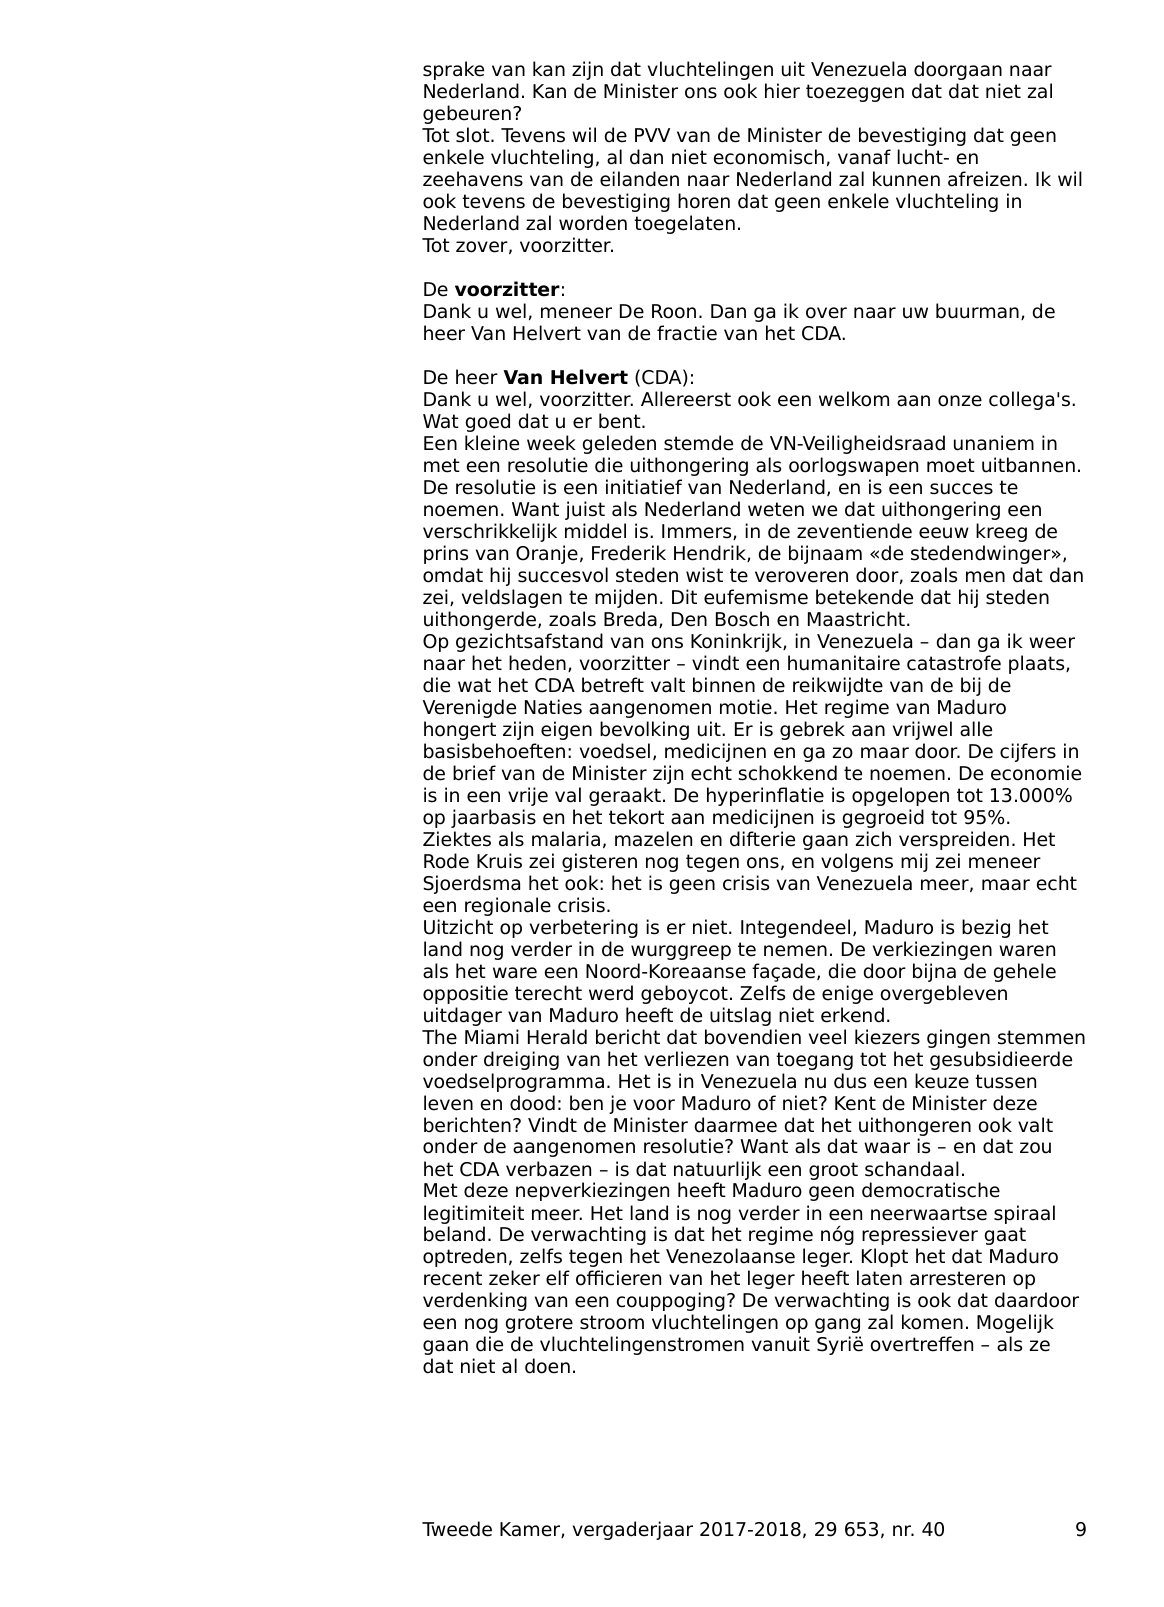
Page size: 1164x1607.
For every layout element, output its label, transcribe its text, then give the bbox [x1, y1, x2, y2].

text Tot slot. Tevens wil de PVV van de Minister de bevestiging dat geen enkele vluchteling, al dan niet economisch, vanaf lucht- en zeehavens van de eilanden naar Nederland zal kunnen afreizen. Ik wil ook tevens de bevestiging horen dat geen enkele vluchteling in Nederland zal worden toegelaten. [422, 125, 1087, 235]
text Een kleine week geleden stemde de VN-Veiligheidsraad unaniem in met een resolutie die uithongering als oorlogswapen moet uitbannen. De resolutie is een initiatief van Nederland, en is een succes te noemen. Want juist als Nederland weten we dat uithongering een verschrikkelijk middel is. Immers, in de zeventiende eeuw kreeg de prins van Oranje, Frederik Hendrik, de bijnaam «de stedendwinger», omdat hij succesvol steden wist te veroveren door, zoals men dat dan zei, veldslagen te mijden. Dit eufemisme betekende dat hij steden uithongerde, zoals Breda, Den Bosch en Maastricht. [422, 433, 1087, 631]
text Dank u wel, voorzitter. Allereerst ook een welkom aan onze collega's. Wat goed dat u er bent. [422, 389, 1087, 433]
text sprake van kan zijn dat vluchtelingen uit Venezuela doorgaan naar Nederland. Kan de Minister ons ook hier toezeggen dat dat niet zal gebeuren? [422, 59, 1087, 125]
text De heer Van Helvert (CDA): [422, 367, 1087, 389]
text Op gezichtsafstand van ons Koninkrijk, in Venezuela – dan ga ik weer naar het heden, voorzitter – vindt een humanitaire catastrofe plaats, die wat het CDA betreft valt binnen de reikwijdte van de bij de Verenigde Naties aangenomen motie. Het regime van Maduro hongert zijn eigen bevolking uit. Er is gebrek aan vrijwel alle basisbehoeften: voedsel, medicijnen en ga zo maar door. De cijfers in de brief van de Minister zijn echt schokkend te noemen. De economie is in een vrije val geraakt. De hyperinflatie is opgelopen tot 13.000% op jaarbasis en het tekort aan medicijnen is gegroeid tot 95%. Ziektes als malaria, mazelen en difterie gaan zich verspreiden. Het Rode Kruis zei gisteren nog tegen ons, en volgens mij zei meneer Sjoerdsma het ook: het is geen crisis van Venezuela meer, maar echt een regionale crisis. [422, 631, 1087, 917]
text The Miami Herald bericht dat bovendien veel kiezers gingen stemmen onder dreiging van het verliezen van toegang tot het gesubsidieerde voedselprogramma. Het is in Venezuela nu dus een keuze tussen leven en dood: ben je voor Maduro of niet? Kent de Minister deze berichten? Vindt de Minister daarmee dat het uithongeren ook valt onder de aangenomen resolutie? Want als dat waar is – en dat zou het CDA verbazen – is dat natuurlijk een groot schandaal. [422, 1027, 1087, 1180]
text Met deze nepverkiezingen heeft Maduro geen democratische legitimiteit meer. Het land is nog verder in een neerwaartse spiraal beland. De verwachting is dat het regime nóg repressiever gaat optreden, zelfs tegen het Venezolaanse leger. Klopt het dat Maduro recent zeker elf officieren van het leger heeft laten arresteren op verdenking van een couppoging? De verwachting is ook dat daardoor een nog grotere stroom vluchtelingen op gang zal komen. Mogelijk gaan die de vluchtelingenstromen vanuit Syrië overtreffen – als ze dat niet al doen. [422, 1180, 1087, 1378]
text Uitzicht op verbetering is er niet. Integendeel, Maduro is bezig het land nog verder in de wurggreep te nemen. De verkiezingen waren als het ware een Noord-Koreaanse façade, die door bijna de gehele oppositie terecht werd geboycot. Zelfs de enige overgebleven uitdager van Maduro heeft de uitslag niet erkend. [422, 917, 1087, 1027]
text Dank u wel, meneer De Roon. Dan ga ik over naar uw buurman, de heer Van Helvert van de fractie van het CDA. [422, 301, 1087, 345]
text Tot zover, voorzitter. [422, 235, 1087, 257]
text De voorzitter: [422, 279, 1087, 301]
